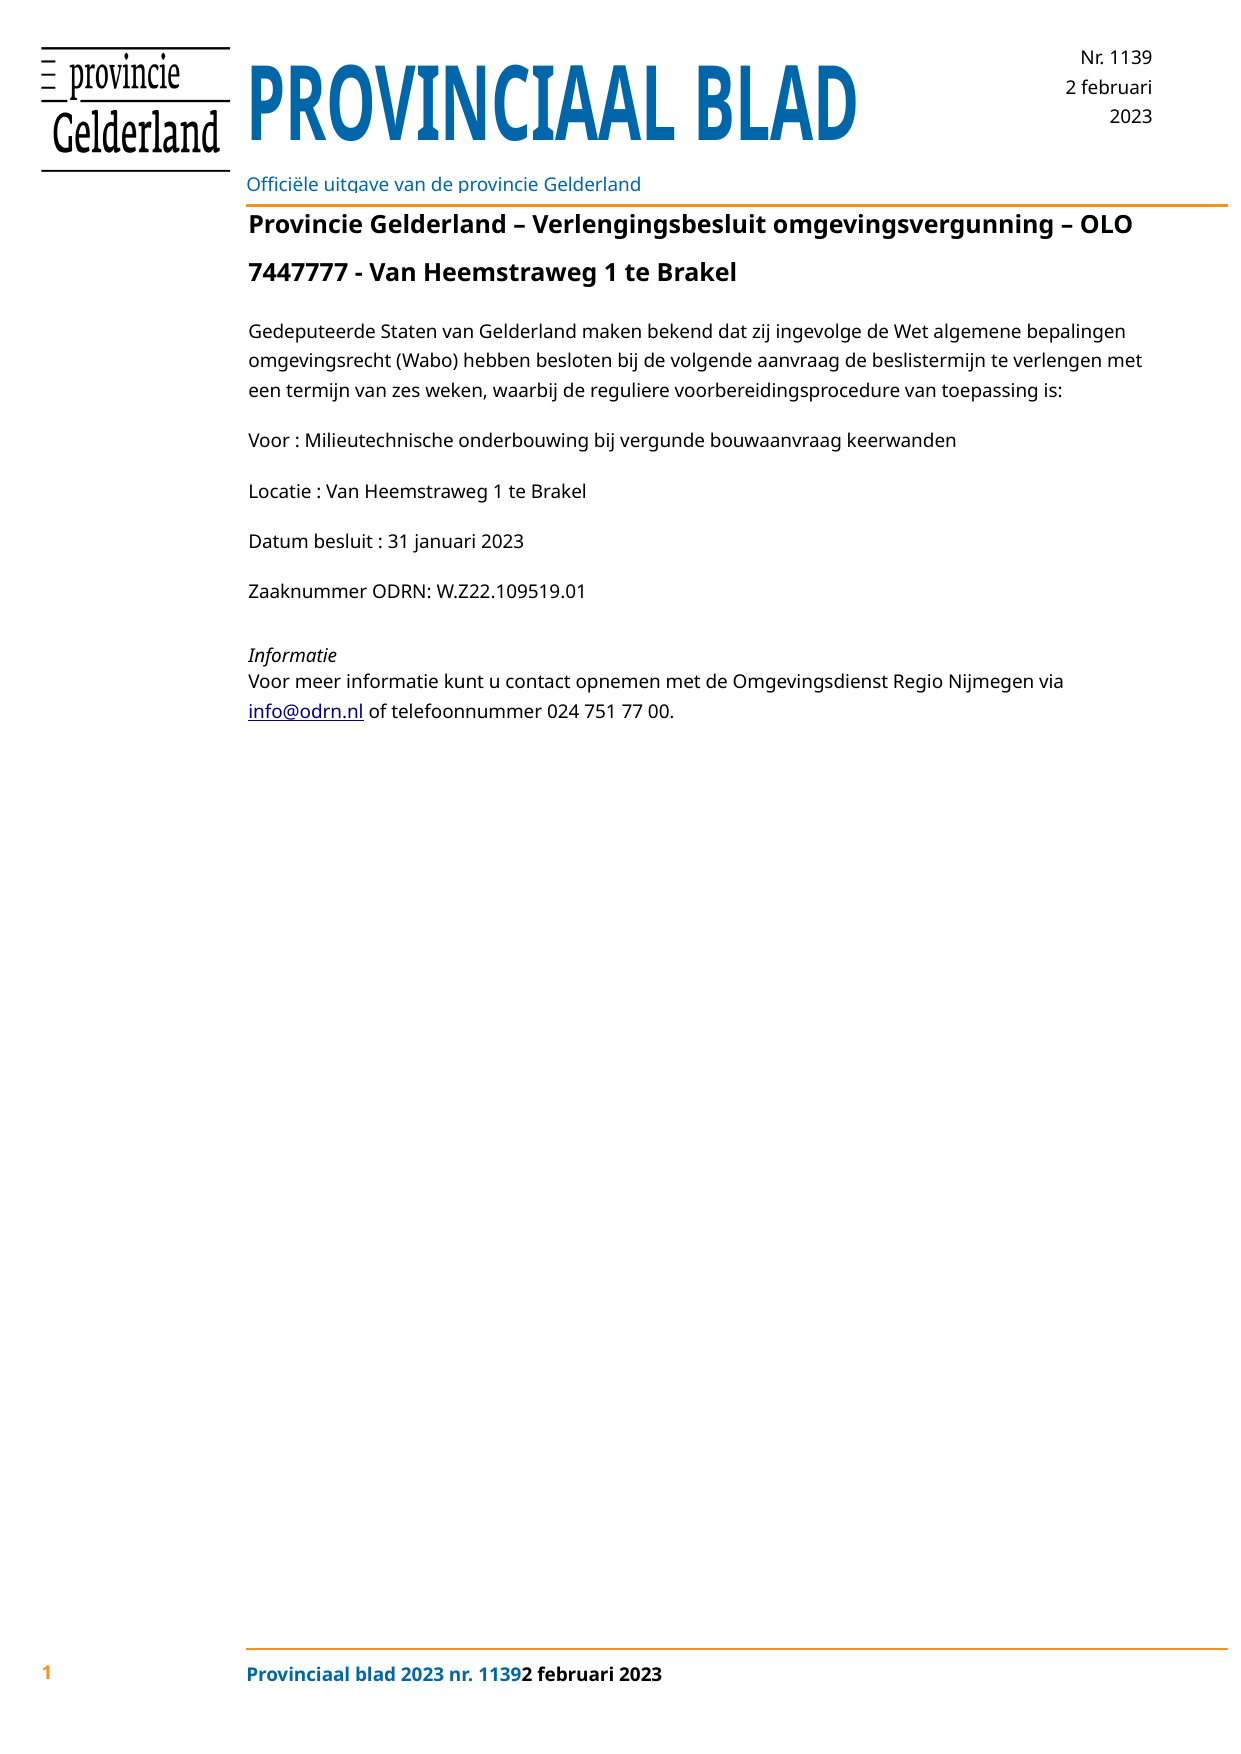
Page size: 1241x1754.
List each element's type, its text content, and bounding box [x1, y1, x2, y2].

text Voor meer informatie kunt u contact opnemen met de Omgevingsdienst Regio Nijmegen via info@odrn.nl of telefoonnummer 024 751 77 00. [248, 668, 1152, 724]
text Voor : Milieutechnische onderbouwing bij vergunde bouwaanvraag keerwanden [248, 427, 1152, 453]
text Gedeputeerde Staten van Gelderland maken bekend dat zij ingevolge de Wet algemene bepalingen omgevingsrecht (Wabo) hebben besloten bij de volgende aanvraag de beslistermijn te verlengen met een termijn van zes weken, waarbij de reguliere voorbereidingsprocedure van toepassing is: [248, 318, 1152, 403]
text Datum besluit : 31 januari 2023 [248, 528, 1152, 554]
text Informatie [248, 643, 1152, 668]
text Provincie Gelderland – Verlengingsbesluit omgevingsvergunning – OLO 7447777 - Van Heemstraweg 1 te Brakel [248, 207, 1152, 288]
text Locatie : Van Heemstraweg 1 te Brakel [248, 478, 1152, 504]
text Zaaknummer ODRN: W.Z22.109519.01 [248, 579, 1152, 604]
picture [41, 47, 231, 172]
